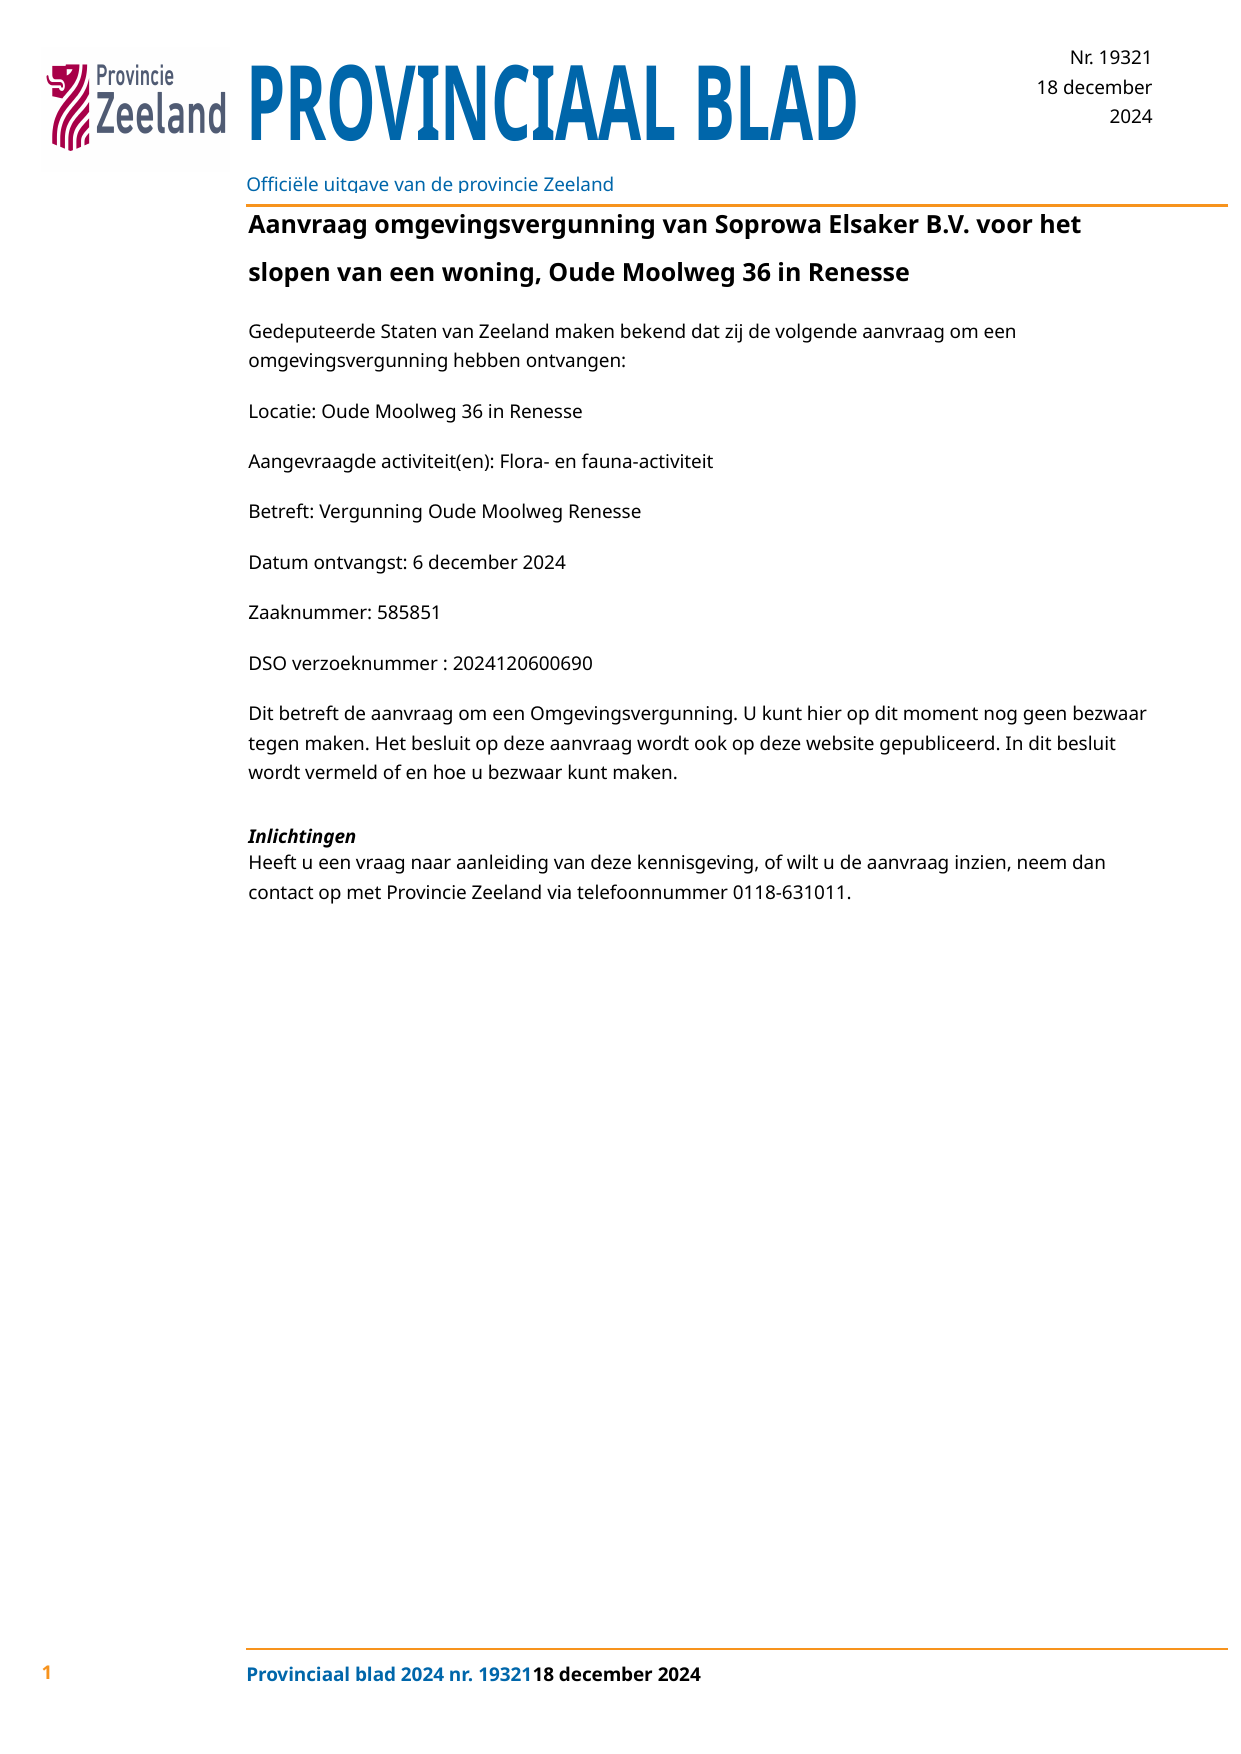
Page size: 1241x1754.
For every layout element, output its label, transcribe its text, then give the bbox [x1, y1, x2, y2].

text Aangevraagde activiteit(en): Flora- en fauna-activiteit [248, 448, 1152, 474]
text Aanvraag omgevingsvergunning van Soprowa Elsaker B.V. voor het slopen van een woning, Oude Moolweg 36 in Renesse [248, 207, 1152, 288]
text Datum ontvangst: 6 december 2024 [248, 549, 1152, 575]
picture [41, 47, 231, 172]
text Locatie: Oude Moolweg 36 in Renesse [248, 398, 1152, 424]
text Zaaknummer: 585851 [248, 599, 1152, 625]
text DSO verzoeknummer : 2024120600690 [248, 650, 1152, 676]
text Dit betreft de aanvraag om een Omgevingsvergunning. U kunt hier op dit moment nog geen bezwaar tegen maken. Het besluit op deze aanvraag wordt ook op deze website gepubliceerd. In dit besluit wordt vermeld of en hoe u bezwaar kunt maken. [248, 700, 1152, 785]
text Heeft u een vraag naar aanleiding van deze kennisgeving, of wilt u de aanvraag inzien, neem dan contact op met Provincie Zeeland via telefoonnummer 0118-631011. [248, 849, 1152, 904]
text Betreft: Vergunning Oude Moolweg Renesse [248, 499, 1152, 524]
text Gedeputeerde Staten van Zeeland maken bekend dat zij de volgende aanvraag om een omgevingsvergunning hebben ontvangen: [248, 318, 1152, 373]
text Inlichtingen [248, 823, 1152, 849]
